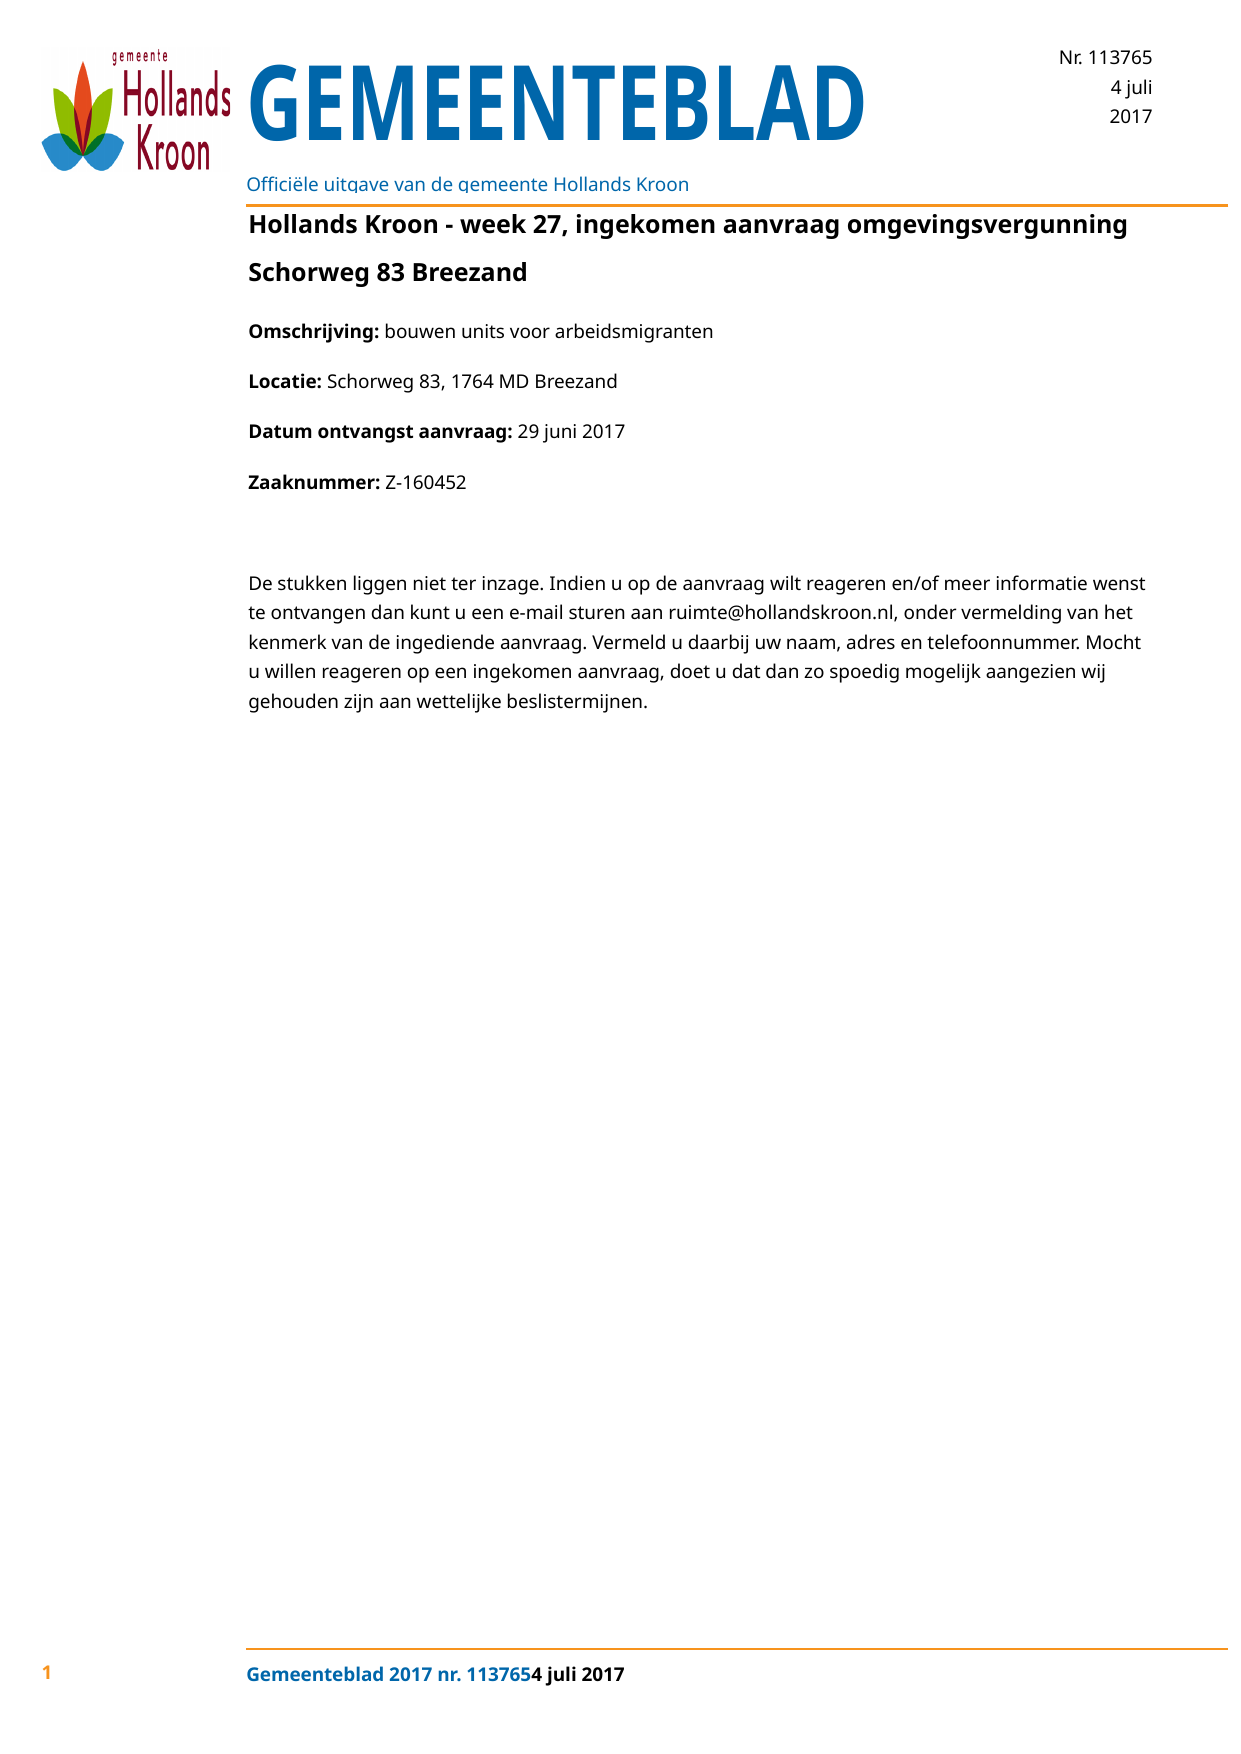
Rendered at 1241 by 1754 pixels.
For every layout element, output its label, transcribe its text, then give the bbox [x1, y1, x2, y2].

text Zaaknummer: Z-160452 [248, 469, 1152, 495]
picture [41, 47, 231, 172]
text Omschrijving: bouwen units voor arbeidsmigranten [248, 318, 1152, 344]
text De stukken liggen niet ter inzage. Indien u op de aanvraag wilt reageren en/of meer informatie wenst te ontvangen dan kunt u een e-mail sturen aan ruimte@hollandskroon.nl, onder vermelding van het kenmerk van de ingediende aanvraag. Vermeld u daarbij uw naam, adres en telefoonnummer. Mocht u willen reageren op een ingekomen aanvraag, doet u dat dan zo spoedig mogelijk aangezien wij gehouden zijn aan wettelijke beslistermijnen. [248, 570, 1152, 714]
text Hollands Kroon - week 27, ingekomen aanvraag omgevingsvergunning Schorweg 83 Breezand [248, 207, 1152, 288]
text Datum ontvangst aanvraag: 29 juni 2017 [248, 419, 1152, 444]
text Locatie: Schorweg 83, 1764 MD Breezand [248, 368, 1152, 394]
